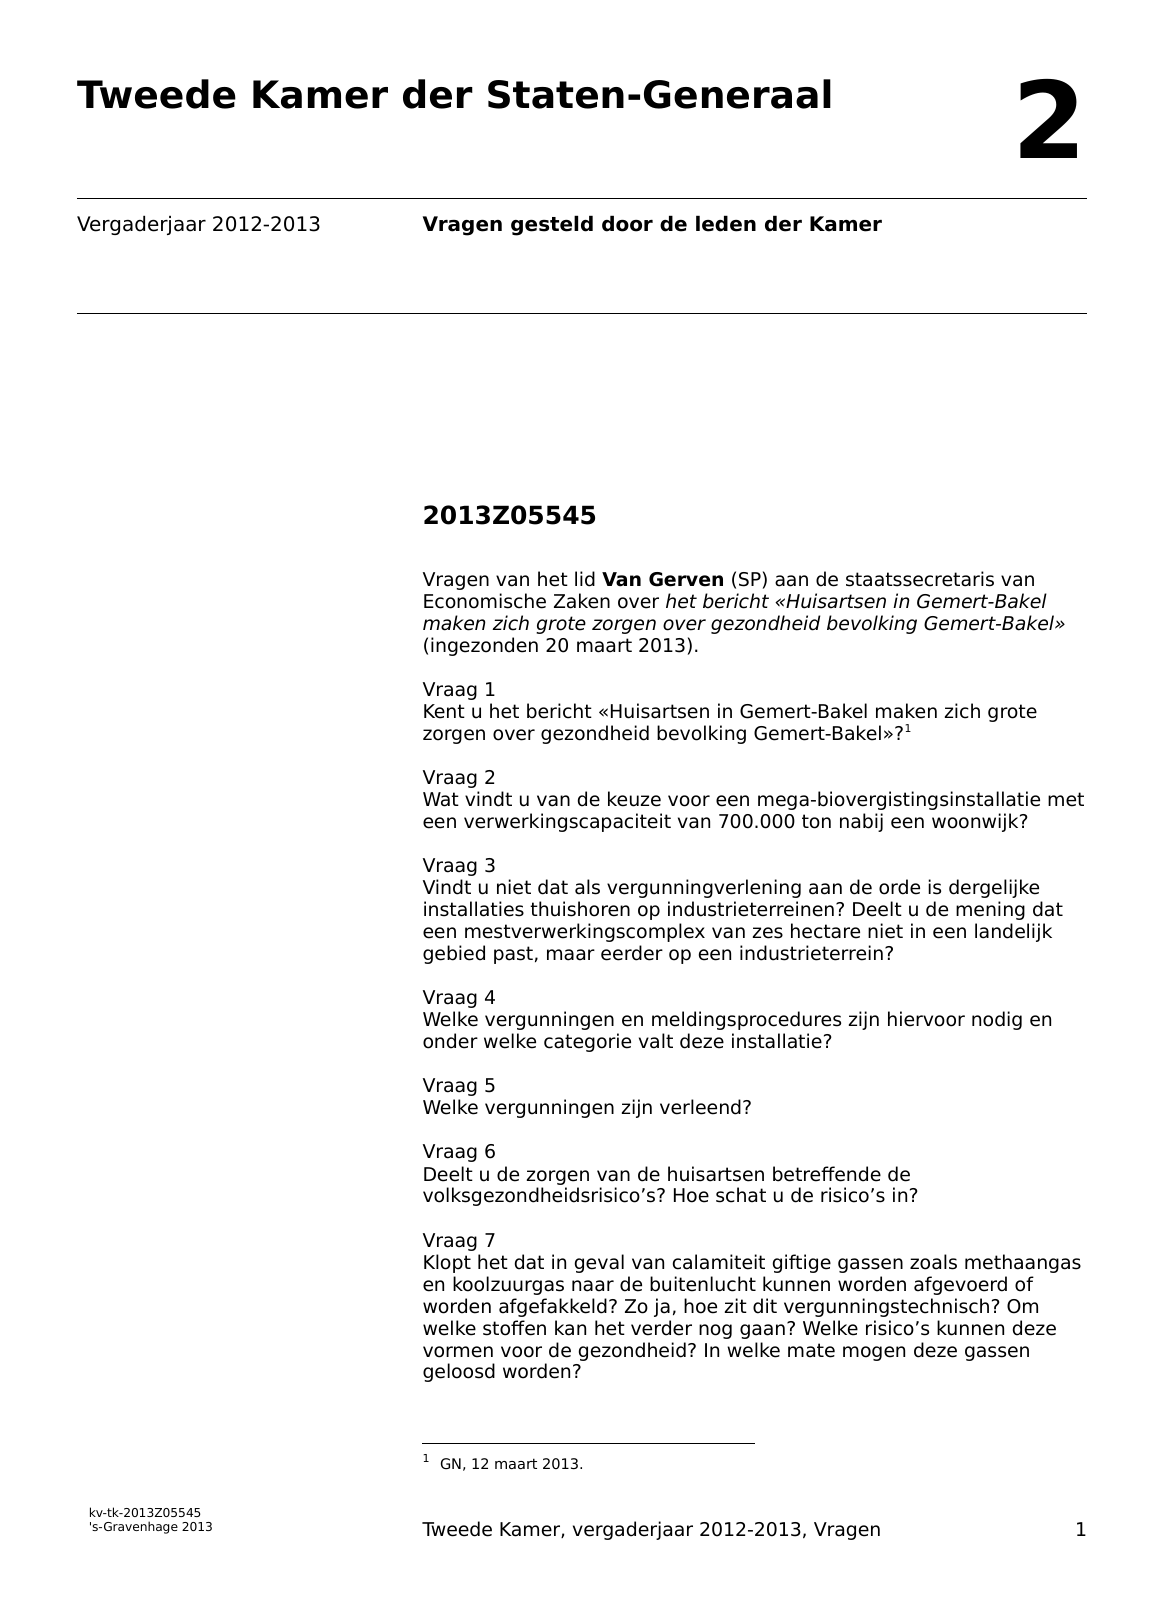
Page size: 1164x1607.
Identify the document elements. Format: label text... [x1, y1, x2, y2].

text Welke vergunningen en meldingsprocedures zijn hiervoor nodig en onder welke categorie valt deze installatie? [422, 1009, 1087, 1053]
table_cell Vergaderjaar 2012-2013 [77, 199, 422, 313]
text Vraag 2 [422, 767, 1087, 789]
text Klopt het dat in geval van calamiteit giftige gassen zoals methaangas en koolzuurgas naar de buitenlucht kunnen worden afgevoerd of worden afgefakkeld? Zo ja, hoe zit dit vergunningstechnisch? Om welke stoffen kan het verder nog gaan? Welke risico’s kunnen deze vormen voor de gezondheid? In welke mate mogen deze gassen geloosd worden? [422, 1252, 1087, 1383]
table_cell Vragen gesteld door de leden der Kamer [422, 199, 1087, 313]
text Vraag 1 [422, 679, 1087, 701]
text Vraag 7 [422, 1229, 1087, 1252]
text Vraag 6 [422, 1141, 1087, 1163]
text Vragen van het lid Van Gerven (SP) aan de staatssecretaris van Economische Zaken over het bericht «Huisartsen in Gemert-Bakel maken zich grote zorgen over gezondheid bevolking Gemert-Bakel» (ingezonden 20 maart 2013). [422, 569, 1087, 657]
text GN, 12 maart 2013. [422, 1452, 1087, 1474]
text 2013Z05545 [422, 501, 1087, 531]
text kv-tk-2013Z05545 [88, 1506, 323, 1520]
text Vraag 4 [422, 987, 1087, 1009]
table_header 2 [886, 59, 1087, 198]
text 's-Gravenhage 2013 [88, 1520, 323, 1534]
text Vindt u niet dat als vergunningverlening aan de orde is dergelijke installaties thuishoren op industrieterreinen? Deelt u de mening dat een mestverwerkingscomplex van zes hectare niet in een landelijk gebied past, maar eerder op een industrieterrein? [422, 877, 1087, 965]
text Vraag 3 [422, 855, 1087, 877]
text Kent u het bericht «Huisartsen in Gemert-Bakel maken zich grote zorgen over gezondheid bevolking Gemert-Bakel»? [422, 701, 1087, 745]
text Deelt u de zorgen van de huisartsen betreffende de volksgezondheidsrisico’s? Hoe schat u de risico’s in? [422, 1163, 1087, 1207]
text Welke vergunningen zijn verleend? [422, 1097, 1087, 1119]
table_header Tweede Kamer der Staten-Generaal [77, 59, 886, 198]
text Vraag 5 [422, 1075, 1087, 1097]
text Wat vindt u van de keuze voor een mega-biovergistingsinstallatie met een verwerkingscapaciteit van 700.000 ton nabij een woonwijk? [422, 789, 1087, 833]
